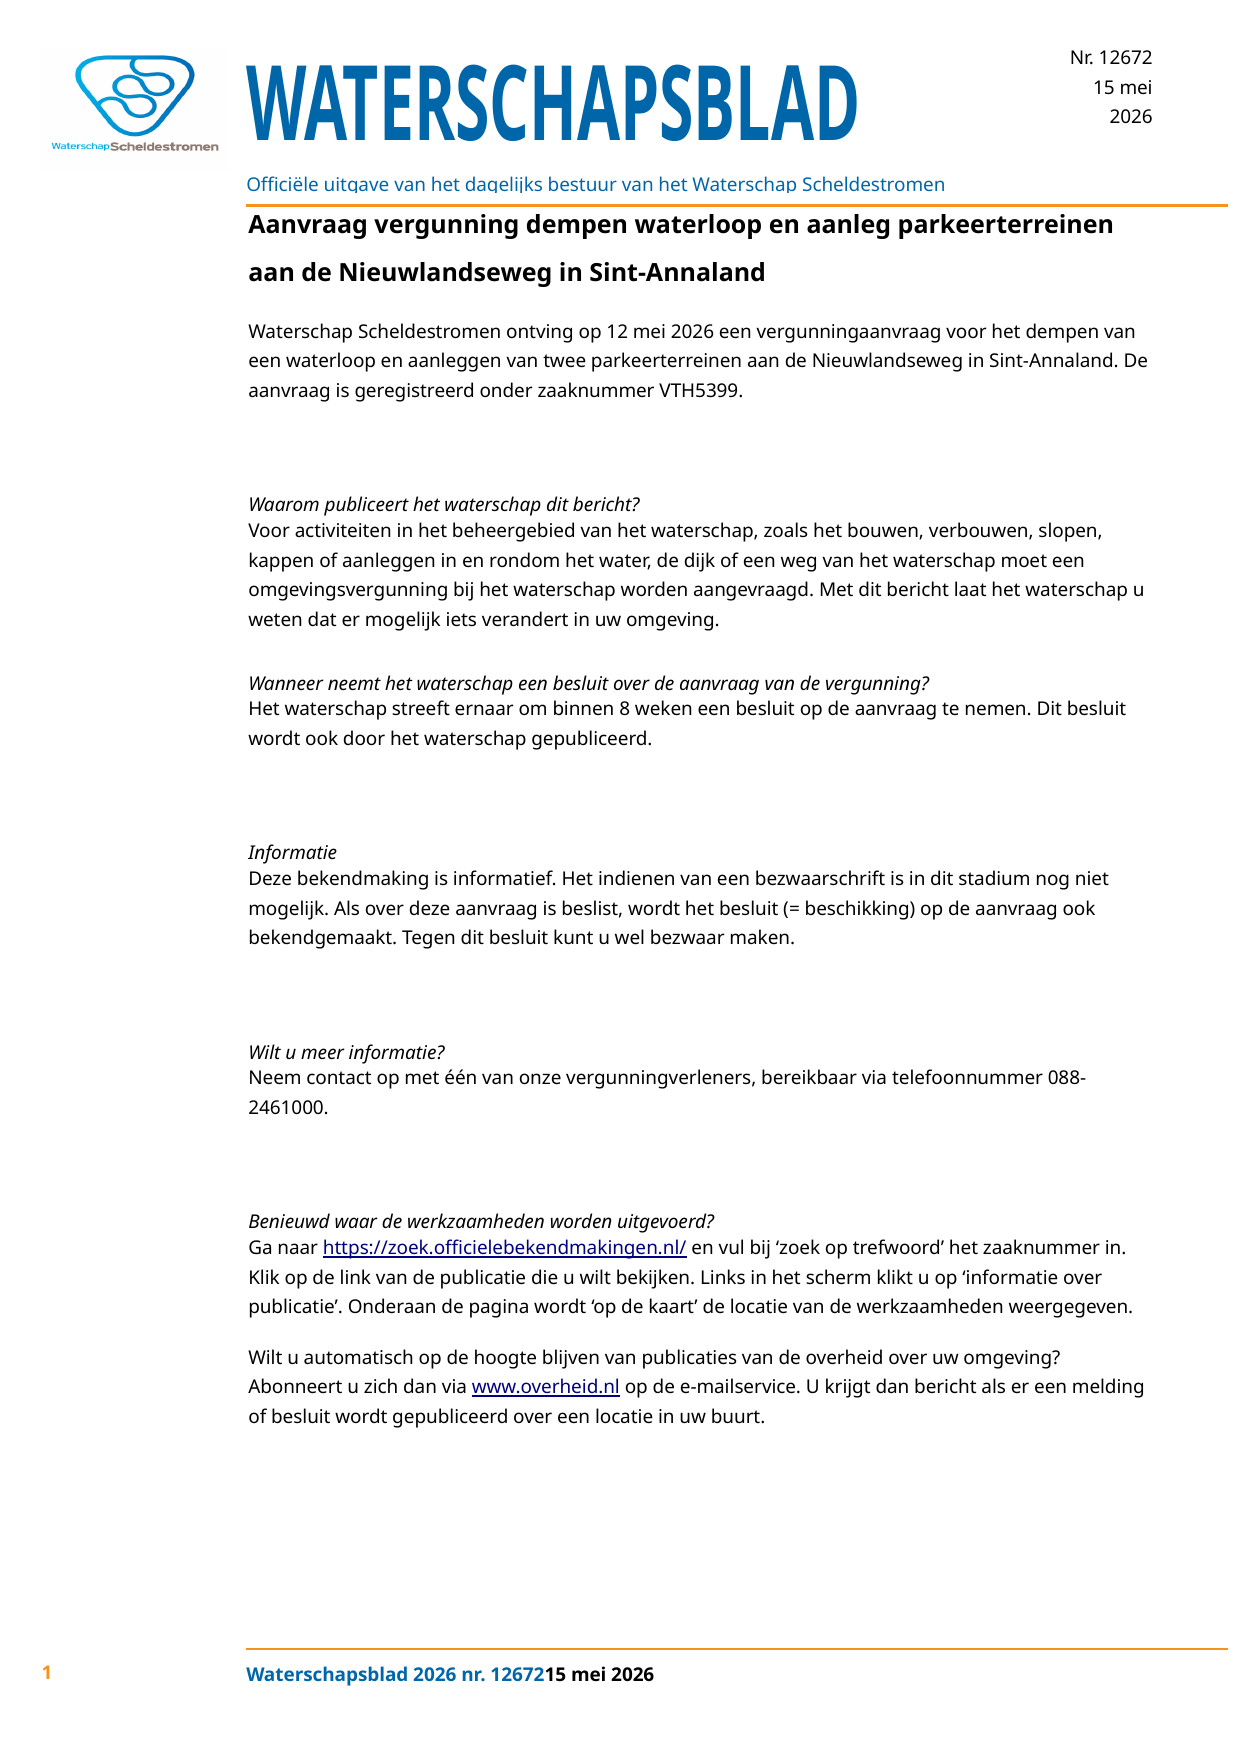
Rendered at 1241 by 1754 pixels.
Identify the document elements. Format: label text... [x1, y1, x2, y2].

text Voor activiteiten in het beheergebied van het waterschap, zoals het bouwen, verbouwen, slopen, kappen of aanleggen in en rondom het water, de dijk of een weg van het waterschap moet een omgevingsvergunning bij het waterschap worden aangevraagd. Met dit bericht laat het waterschap u weten dat er mogelijk iets verandert in uw omgeving. [248, 517, 1152, 632]
text Wanneer neemt het waterschap een besluit over de aanvraag van de vergunning? [248, 670, 1152, 696]
text Wilt u automatisch op de hoogte blijven van publicaties van de overheid over uw omgeving? Abonneert u zich dan via www.overheid.nl op de e-mailservice. U krijgt dan bericht als er een melding of besluit wordt gepubliceerd over een locatie in uw buurt. [248, 1344, 1152, 1429]
text Het waterschap streeft ernaar om binnen 8 weken een besluit op de aanvraag te nemen. Dit besluit wordt ook door het waterschap gepubliceerd. [248, 696, 1152, 751]
text Ga naar https://zoek.officielebekendmakingen.nl/ en vul bij ‘zoek op trefwoord’ het zaaknummer in. Klik op de link van de publicatie die u wilt bekijken. Links in het scherm klikt u op ‘informatie over publicatie’. Onderaan de pagina wordt ‘op de kaart’ de locatie van de werkzaamheden weergegeven. [248, 1234, 1152, 1319]
text Benieuwd waar de werkzaamheden worden uitgevoerd? [248, 1208, 1152, 1234]
text Waterschap Scheldestromen ontving op 12 mei 2026 een vergunningaanvraag voor het dempen van een waterloop en aanleggen van twee parkeerterreinen aan de Nieuwlandseweg in Sint-Annaland. De aanvraag is geregistreerd onder zaaknummer VTH5399. [248, 318, 1152, 403]
text Aanvraag vergunning dempen waterloop en aanleg parkeerterreinen aan de Nieuwlandseweg in Sint-Annaland [248, 207, 1152, 288]
text Waarom publiceert het waterschap dit bericht? [248, 491, 1152, 517]
text Wilt u meer informatie? [248, 1039, 1152, 1064]
text Neem contact op met één van onze vergunningverleners, bereikbaar via telefoonnummer 088-2461000. [248, 1064, 1152, 1120]
text Deze bekendmaking is informatief. Het indienen van een bezwaarschrift is in dit stadium nog niet mogelijk. Als over deze aanvraag is beslist, wordt het besluit (= beschikking) op de aanvraag ook bekendgemaakt. Tegen dit besluit kunt u wel bezwaar maken. [248, 865, 1152, 950]
text Informatie [248, 839, 1152, 865]
picture [41, 47, 231, 172]
